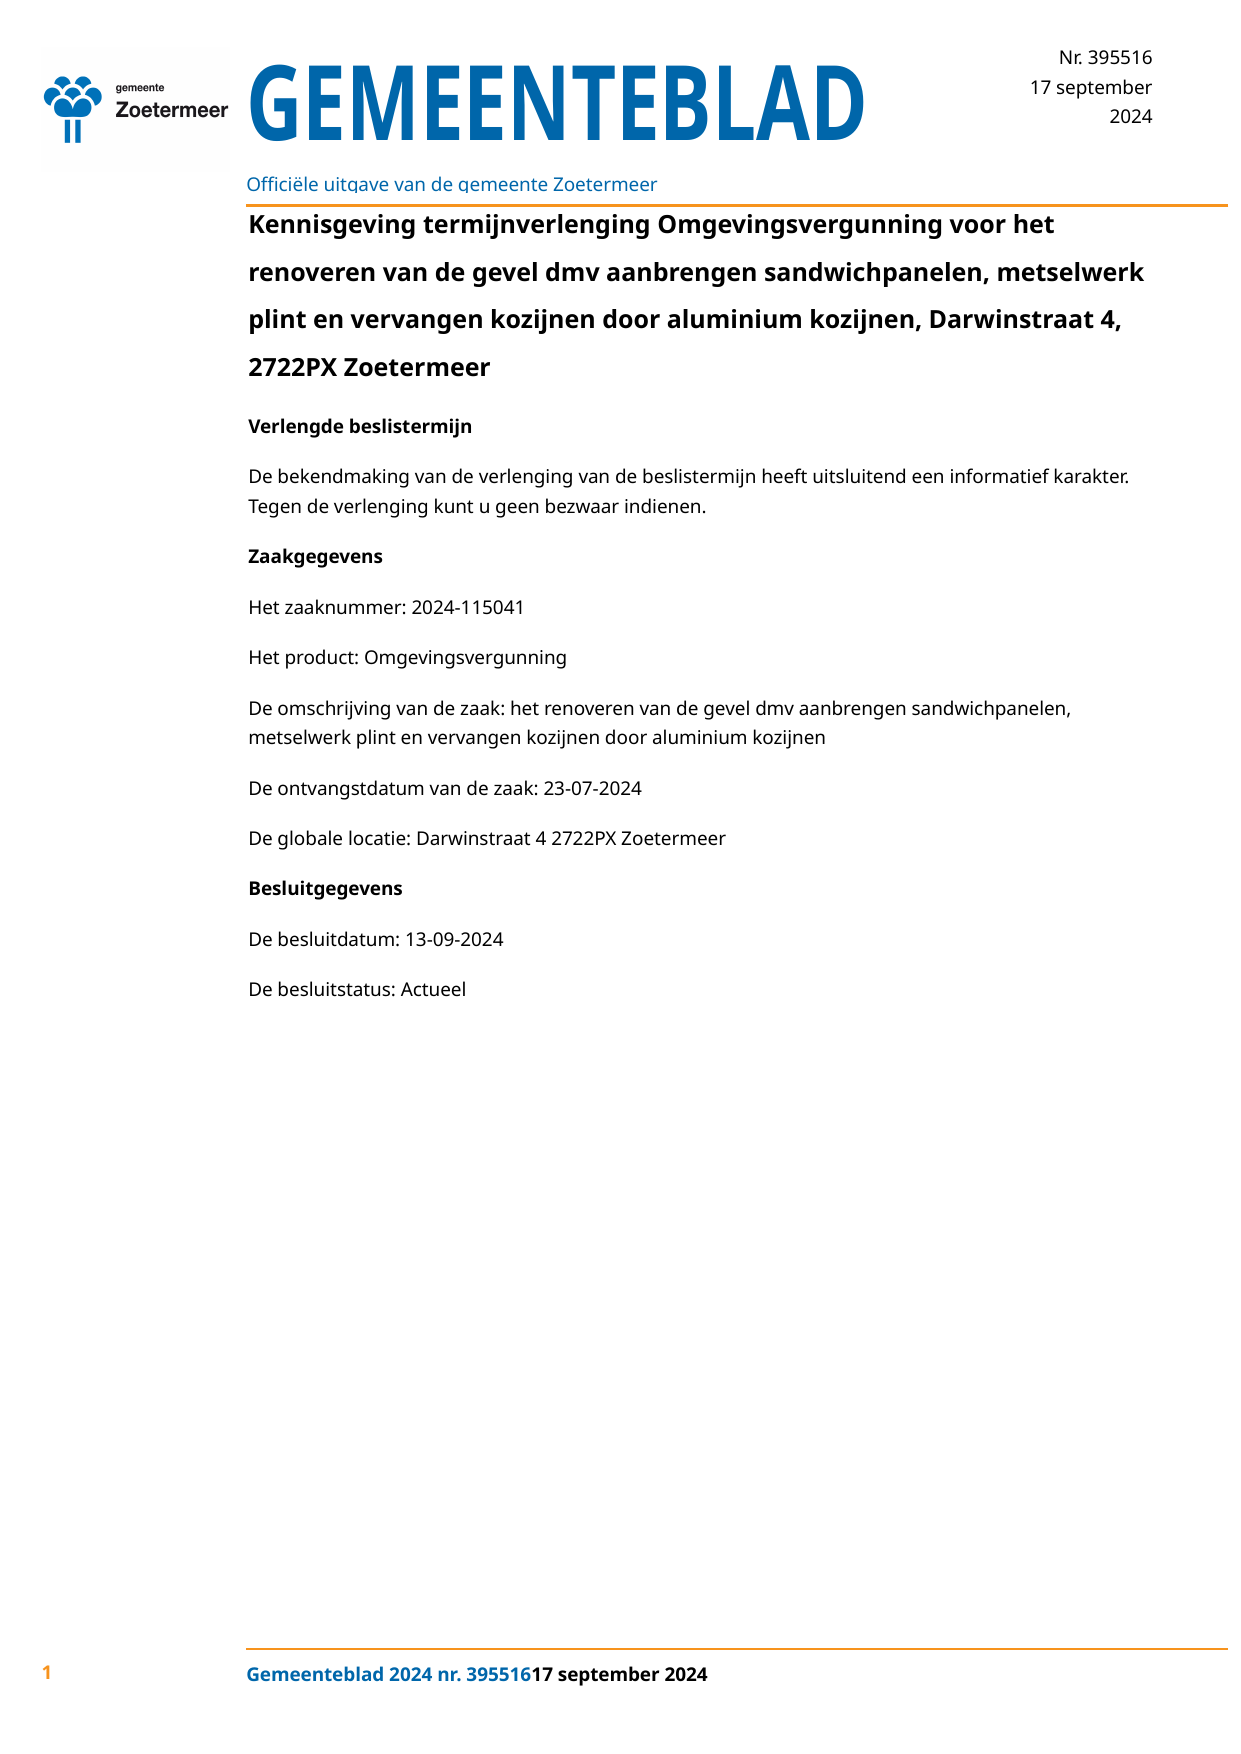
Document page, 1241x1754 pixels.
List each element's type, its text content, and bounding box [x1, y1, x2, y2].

text Zaakgegevens [248, 543, 1152, 569]
text De bekendmaking van de verlenging van de beslistermijn heeft uitsluitend een informatief karakter. Tegen de verlenging kunt u geen bezwaar indienen. [248, 463, 1152, 519]
text Besluitgegevens [248, 876, 1152, 901]
text Het zaaknummer: 2024-115041 [248, 594, 1152, 620]
text De besluitstatus: Actueel [248, 976, 1152, 1002]
text De ontvangstdatum van de zaak: 23-07-2024 [248, 775, 1152, 801]
text De globale locatie: Darwinstraat 4 2722PX Zoetermeer [248, 825, 1152, 851]
picture [41, 47, 231, 172]
text Verlengde beslistermijn [248, 413, 1152, 439]
text Het product: Omgevingsvergunning [248, 644, 1152, 670]
text Kennisgeving termijnverlenging Omgevingsvergunning voor het renoveren van de gevel dmv aanbrengen sandwichpanelen, metselwerk plint en vervangen kozijnen door aluminium kozijnen, Darwinstraat 4, 2722PX Zoetermeer [248, 207, 1152, 384]
text De omschrijving van de zaak: het renoveren van de gevel dmv aanbrengen sandwichpanelen, metselwerk plint en vervangen kozijnen door aluminium kozijnen [248, 695, 1152, 750]
text De besluitdatum: 13-09-2024 [248, 926, 1152, 952]
